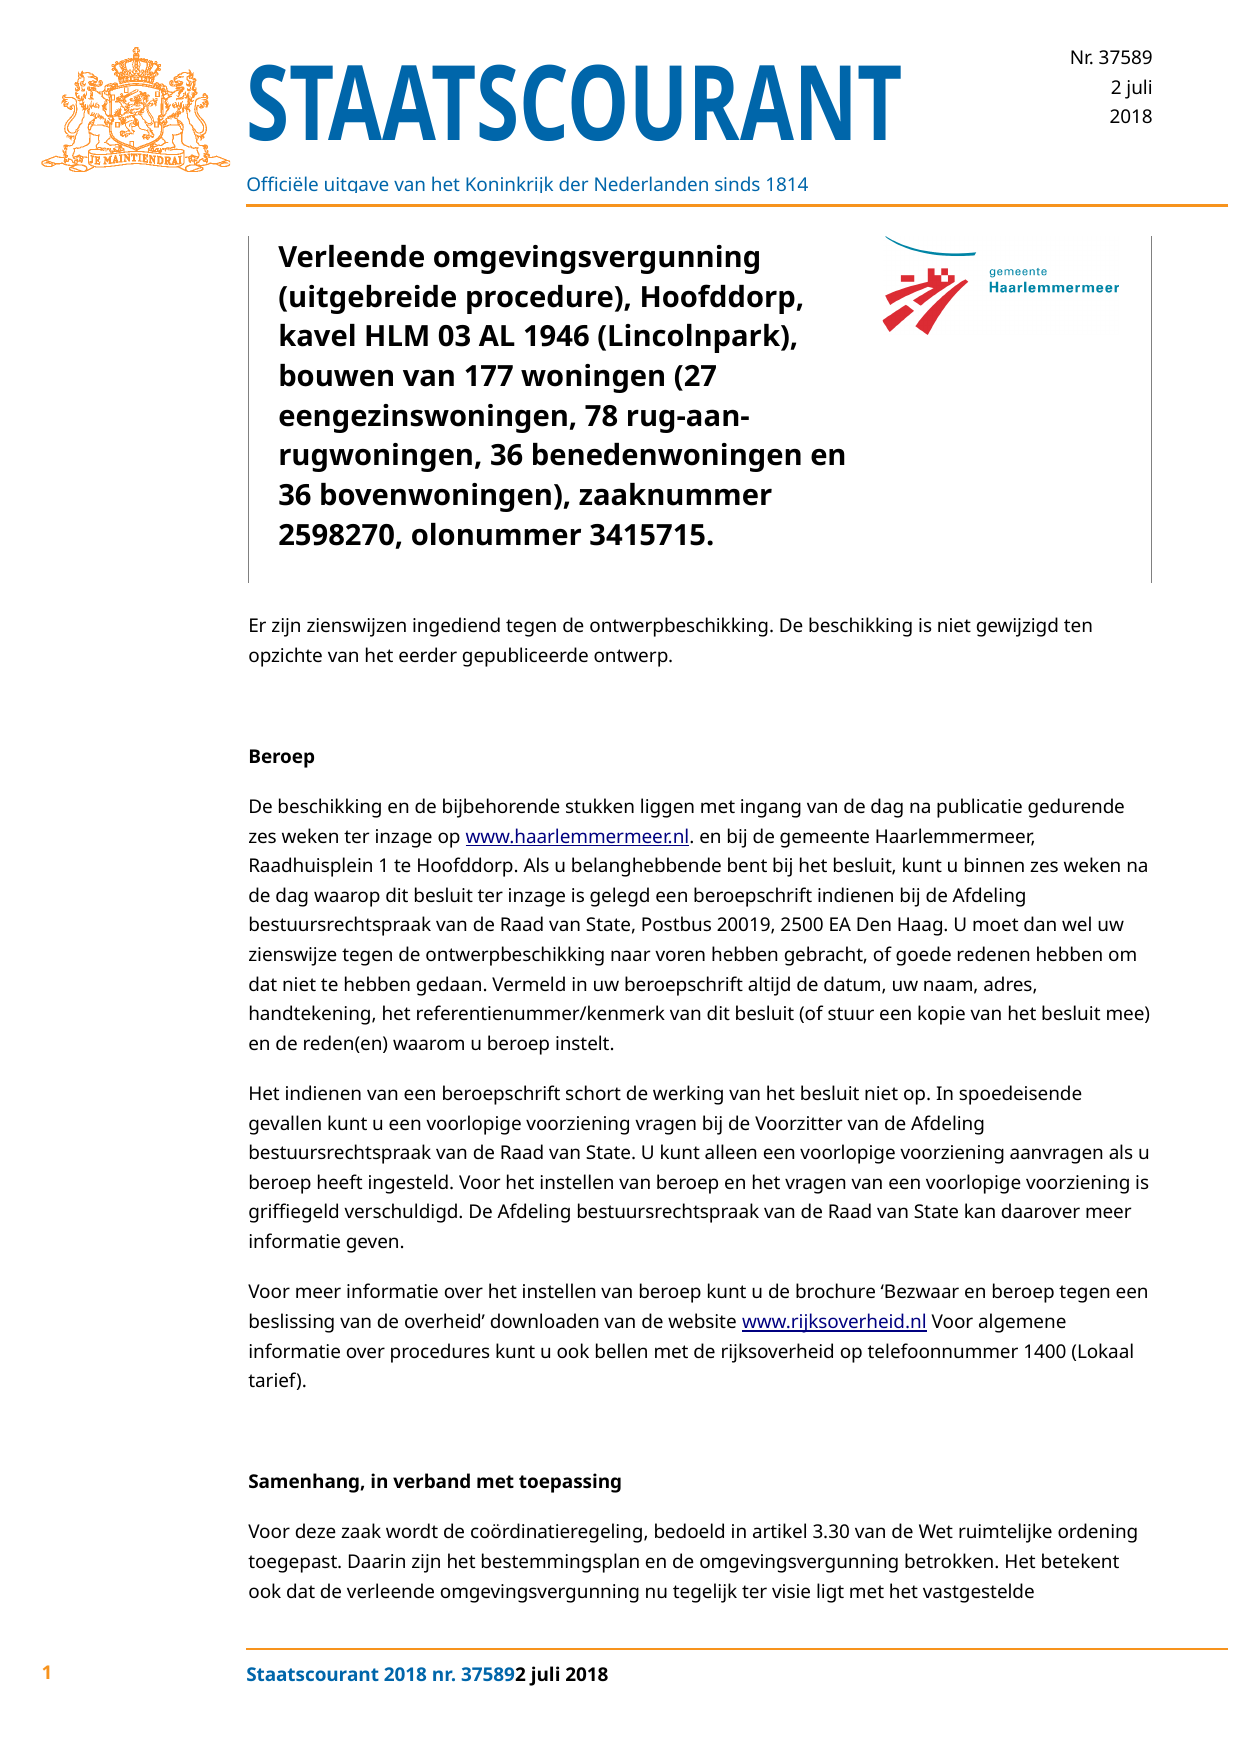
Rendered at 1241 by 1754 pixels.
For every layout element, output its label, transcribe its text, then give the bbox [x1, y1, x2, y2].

table_header Verleende omgevingsvergunning (uitgebreide procedure), Hoofddorp, kavel HLM 03 AL 1946 (Lincolnpark), bouwen van 177 woningen (27 eengezinswoningen, 78 rug-aan-rugwoningen, 36 benedenwoningen en 36 bovenwoningen), zaaknummer 2598270, olonummer 3415715. [249, 236, 850, 583]
text De beschikking en de bijbehorende stukken liggen met ingang van de dag na publicatie gedurende zes weken ter inzage op www.haarlemmermeer.nl. en bij de gemeente Haarlemmermeer, Raadhuisplein 1 te Hoofddorp. Als u belanghebbende bent bij het besluit, kunt u binnen zes weken na de dag waarop dit besluit ter inzage is gelegd een beroepschrift indienen bij de Afdeling bestuursrechtspraak van de Raad van State, Postbus 20019, 2500 EA Den Haag. U moet dan wel uw zienswijze tegen de ontwerpbeschikking naar voren hebben gebracht, of goede redenen hebben om dat niet te hebben gedaan. Vermeld in uw beroepschrift altijd de datum, uw naam, adres, handtekening, het referentienummer/kenmerk van dit besluit (of stuur een kopie van het besluit mee) en de reden(en) waarom u beroep instelt. [248, 793, 1152, 1056]
text Het indienen van een beroepschrift schort de werking van het besluit niet op. In spoedeisende gevallen kunt u een voorlopige voorziening vragen bij de Voorzitter van de Afdeling bestuursrechtspraak van de Raad van State. U kunt alleen een voorlopige voorziening aanvragen als u beroep heeft ingesteld. Voor het instellen van beroep en het vragen van een voorlopige voorziening is griffiegeld verschuldigd. De Afdeling bestuursrechtspraak van de Raad van State kan daarover meer informatie geven. [248, 1080, 1152, 1254]
text Beroep [248, 743, 1152, 768]
picture [41, 47, 231, 172]
picture [882, 236, 1119, 335]
table_header [850, 236, 1151, 583]
text Voor deze zaak wordt de coördinatieregeling, bedoeld in artikel 3.30 van de Wet ruimtelijke ordening toegepast. Daarin zijn het bestemmingsplan en de omgevingsvergunning betrokken. Het betekent ook dat de verleende omgevingsvergunning nu tegelijk ter visie ligt met het vastgestelde [248, 1519, 1152, 1603]
text Samenhang, in verband met toepassing [248, 1468, 1152, 1494]
text Er zijn zienswijzen ingediend tegen de ontwerpbeschikking. De beschikking is niet gewijzigd ten opzichte van het eerder gepubliceerde ontwerp. [248, 612, 1152, 668]
text Voor meer informatie over het instellen van beroep kunt u de brochure ‘Bezwaar en beroep tegen een beslissing van de overheid’ downloaden van de website www.rijksoverheid.nl Voor algemene informatie over procedures kunt u ook bellen met de rijksoverheid op telefoonnummer 1400 (Lokaal tarief). [248, 1279, 1152, 1393]
